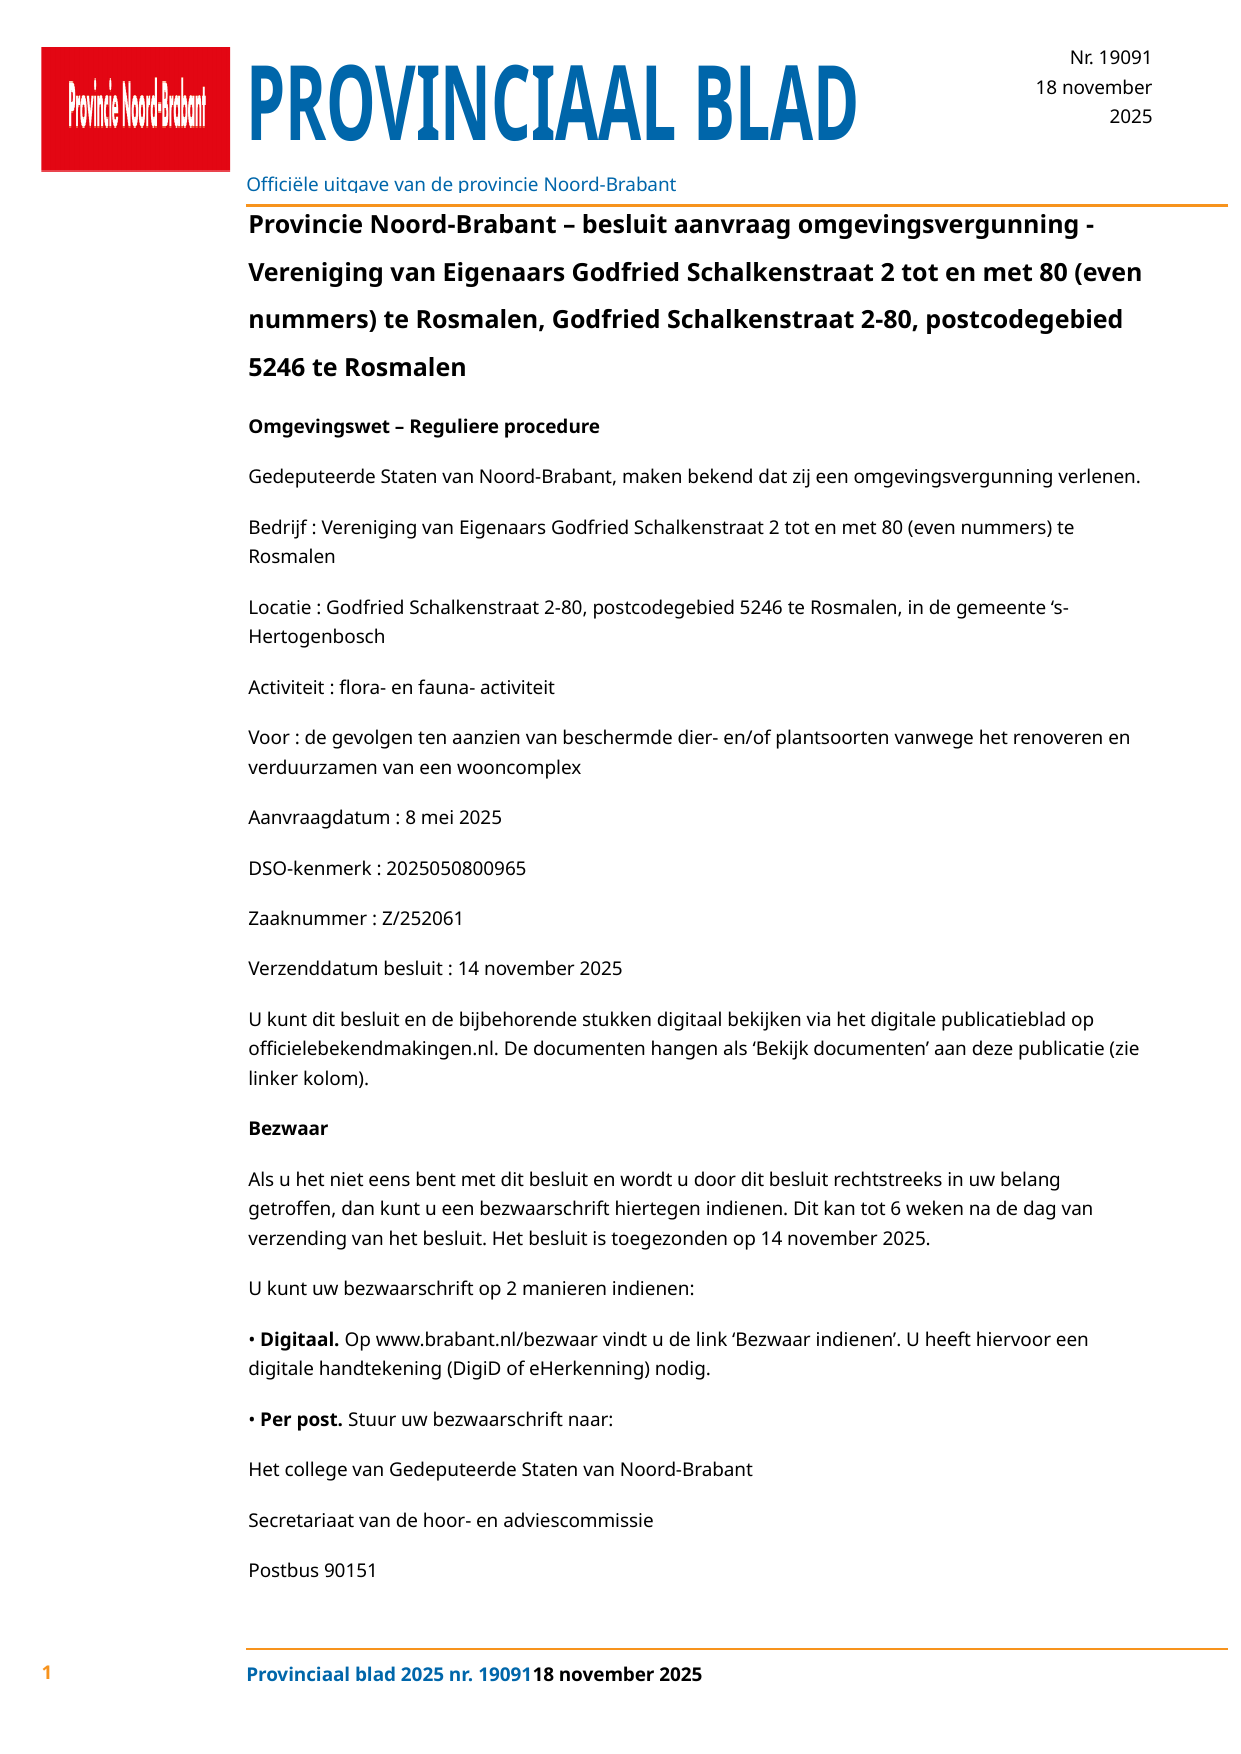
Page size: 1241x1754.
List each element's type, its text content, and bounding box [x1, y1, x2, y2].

text Zaaknummer : Z/252061 [248, 905, 1152, 931]
text U kunt uw bezwaarschrift op 2 manieren indienen: [248, 1276, 1152, 1301]
text Voor : de gevolgen ten aanzien van beschermde dier- en/of plantsoorten vanwege het renoveren en verduurzamen van een wooncomplex [248, 724, 1152, 780]
text Bedrijf : Vereniging van Eigenaars Godfried Schalkenstraat 2 tot en met 80 (even nummers) te Rosmalen [248, 514, 1152, 569]
text Locatie : Godfried Schalkenstraat 2-80, postcodegebied 5246 te Rosmalen, in de gemeente ‘s-Hertogenbosch [248, 594, 1152, 649]
text Gedeputeerde Staten van Noord-Brabant, maken bekend dat zij een omgevingsvergunning verlenen. [248, 463, 1152, 489]
text Als u het niet eens bent met dit besluit en wordt u door dit besluit rechtstreeks in uw belang getroffen, dan kunt u een bezwaarschrift hiertegen indienen. Dit kan tot 6 weken na de dag van verzending van het besluit. Het besluit is toegezonden op 14 november 2025. [248, 1166, 1152, 1251]
text Secretariaat van de hoor- en adviescommissie [248, 1507, 1152, 1533]
text U kunt dit besluit en de bijbehorende stukken digitaal bekijken via het digitale publicatieblad op officielebekendmakingen.nl. De documenten hangen als ‘Bekijk documenten’ aan deze publicatie (zie linker kolom). [248, 1006, 1152, 1091]
text Omgevingswet – Reguliere procedure [248, 413, 1152, 439]
text Het college van Gedeputeerde Staten van Noord-Brabant [248, 1456, 1152, 1482]
text Bezwaar [248, 1116, 1152, 1141]
text • Per post. Stuur uw bezwaarschrift naar: [248, 1406, 1152, 1432]
text • Digitaal. Op www.brabant.nl/bezwaar vindt u de link ‘Bezwaar indienen’. U heeft hiervoor een digitale handtekening (DigiD of eHerkenning) nodig. [248, 1326, 1152, 1381]
text Aanvraagdatum : 8 mei 2025 [248, 804, 1152, 830]
text Postbus 90151 [248, 1557, 1152, 1583]
text Activiteit : flora- en fauna- activiteit [248, 674, 1152, 700]
picture [41, 47, 231, 172]
text Verzenddatum besluit : 14 november 2025 [248, 956, 1152, 981]
text Provincie Noord-Brabant – besluit aanvraag omgevingsvergunning - Vereniging van Eigenaars Godfried Schalkenstraat 2 tot en met 80 (even nummers) te Rosmalen, Godfried Schalkenstraat 2-80, postcodegebied 5246 te Rosmalen [248, 207, 1152, 384]
text DSO-kenmerk : 2025050800965 [248, 855, 1152, 881]
